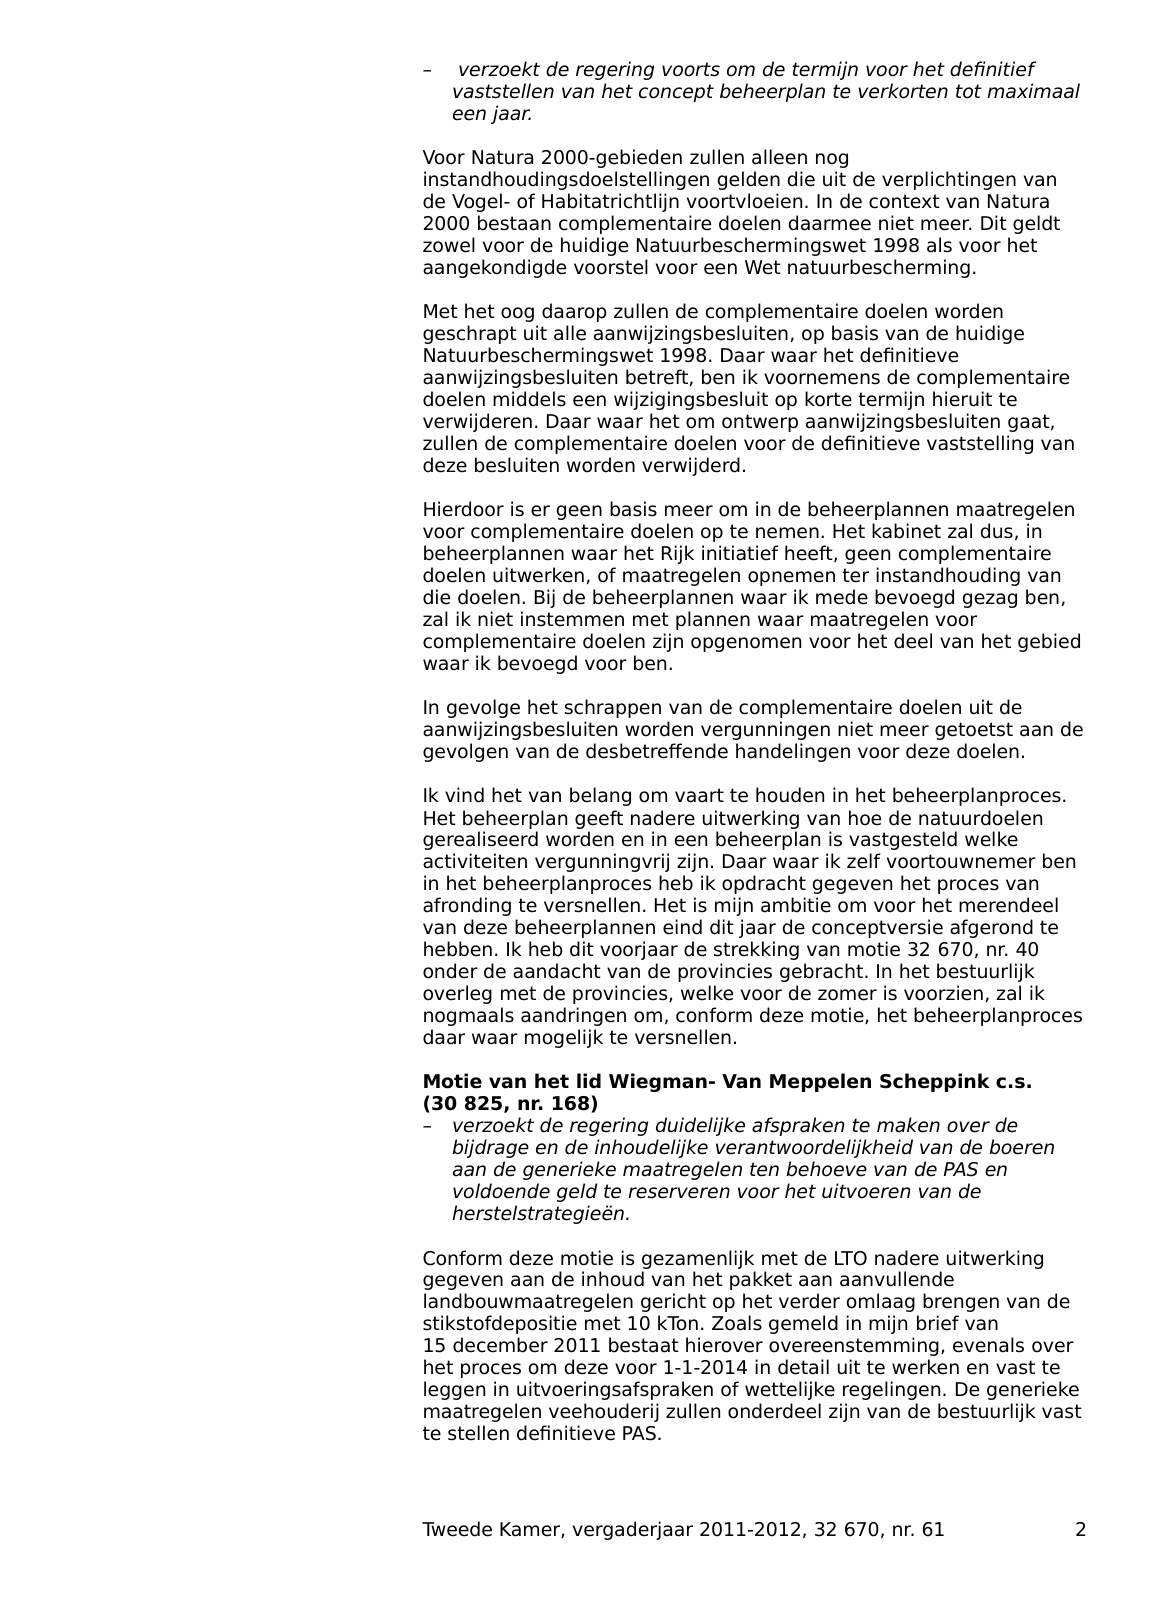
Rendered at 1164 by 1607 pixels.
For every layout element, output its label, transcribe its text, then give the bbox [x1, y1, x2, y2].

text Voor Natura 2000-gebieden zullen alleen nog instandhoudingsdoelstellingen gelden die uit de verplichtingen van de Vogel- of Habitatrichtlijn voortvloeien. In de context van Natura 2000 bestaan complementaire doelen daarmee niet meer. Dit geldt zowel voor de huidige Natuurbeschermingswet 1998 als voor het aangekondigde voorstel voor een Wet natuurbescherming. [422, 147, 1087, 279]
text – verzoekt de regering duidelijke afspraken te maken over de bijdrage en de inhoudelijke verantwoordelijkheid van de boeren aan de generieke maatregelen ten behoeve van de PAS en voldoende geld te reserveren voor het uitvoeren van de herstelstrategieën. [422, 1115, 1087, 1225]
text Met het oog daarop zullen de complementaire doelen worden geschrapt uit alle aanwijzingsbesluiten, op basis van de huidige Natuurbeschermingswet 1998. Daar waar het definitieve aanwijzingsbesluiten betreft, ben ik voornemens de complementaire doelen middels een wijzigingsbesluit op korte termijn hieruit te verwijderen. Daar waar het om ontwerp aanwijzingsbesluiten gaat, zullen de complementaire doelen voor de definitieve vaststelling van deze besluiten worden verwijderd. [422, 301, 1087, 477]
text Ik vind het van belang om vaart te houden in het beheerplanproces. Het beheerplan geeft nadere uitwerking van hoe de natuurdoelen gerealiseerd worden en in een beheerplan is vastgesteld welke activiteiten vergunningvrij zijn. Daar waar ik zelf voortouwnemer ben in het beheerplanproces heb ik opdracht gegeven het proces van afronding te versnellen. Het is mijn ambitie om voor het merendeel van deze beheerplannen eind dit jaar de conceptversie afgerond te hebben. Ik heb dit voorjaar de strekking van motie 32 670, nr. 40 onder de aandacht van de provincies gebracht. In het bestuurlijk overleg met de provincies, welke voor de zomer is voorzien, zal ik nogmaals aandringen om, conform deze motie, het beheerplanproces daar waar mogelijk te versnellen. [422, 785, 1087, 1049]
text – verzoekt de regering voorts om de termijn voor het definitief vaststellen van het concept beheerplan te verkorten tot maximaal een jaar. [422, 59, 1087, 125]
text In gevolge het schrappen van de complementaire doelen uit de aanwijzingsbesluiten worden vergunningen niet meer getoetst aan de gevolgen van de desbetreffende handelingen voor deze doelen. [422, 697, 1087, 763]
text Conform deze motie is gezamenlijk met de LTO nadere uitwerking gegeven aan de inhoud van het pakket aan aanvullende landbouwmaatregelen gericht op het verder omlaag brengen van de stikstofdepositie met 10 kTon. Zoals gemeld in mijn brief van 15 december 2011 bestaat hierover overeenstemming, evenals over het proces om deze voor 1-1-2014 in detail uit te werken en vast te leggen in uitvoeringsafspraken of wettelijke regelingen. De generieke maatregelen veehouderij zullen onderdeel zijn van de bestuurlijk vast te stellen definitieve PAS. [422, 1247, 1087, 1445]
text Hierdoor is er geen basis meer om in de beheerplannen maatregelen voor complementaire doelen op te nemen. Het kabinet zal dus, in beheerplannen waar het Rijk initiatief heeft, geen complementaire doelen uitwerken, of maatregelen opnemen ter instandhouding van die doelen. Bij de beheerplannen waar ik mede bevoegd gezag ben, zal ik niet instemmen met plannen waar maatregelen voor complementaire doelen zijn opgenomen voor het deel van het gebied waar ik bevoegd voor ben. [422, 499, 1087, 675]
subtitle Motie van het lid Wiegman- Van Meppelen Scheppink c.s. (30 825, nr. 168) [422, 1071, 1087, 1115]
